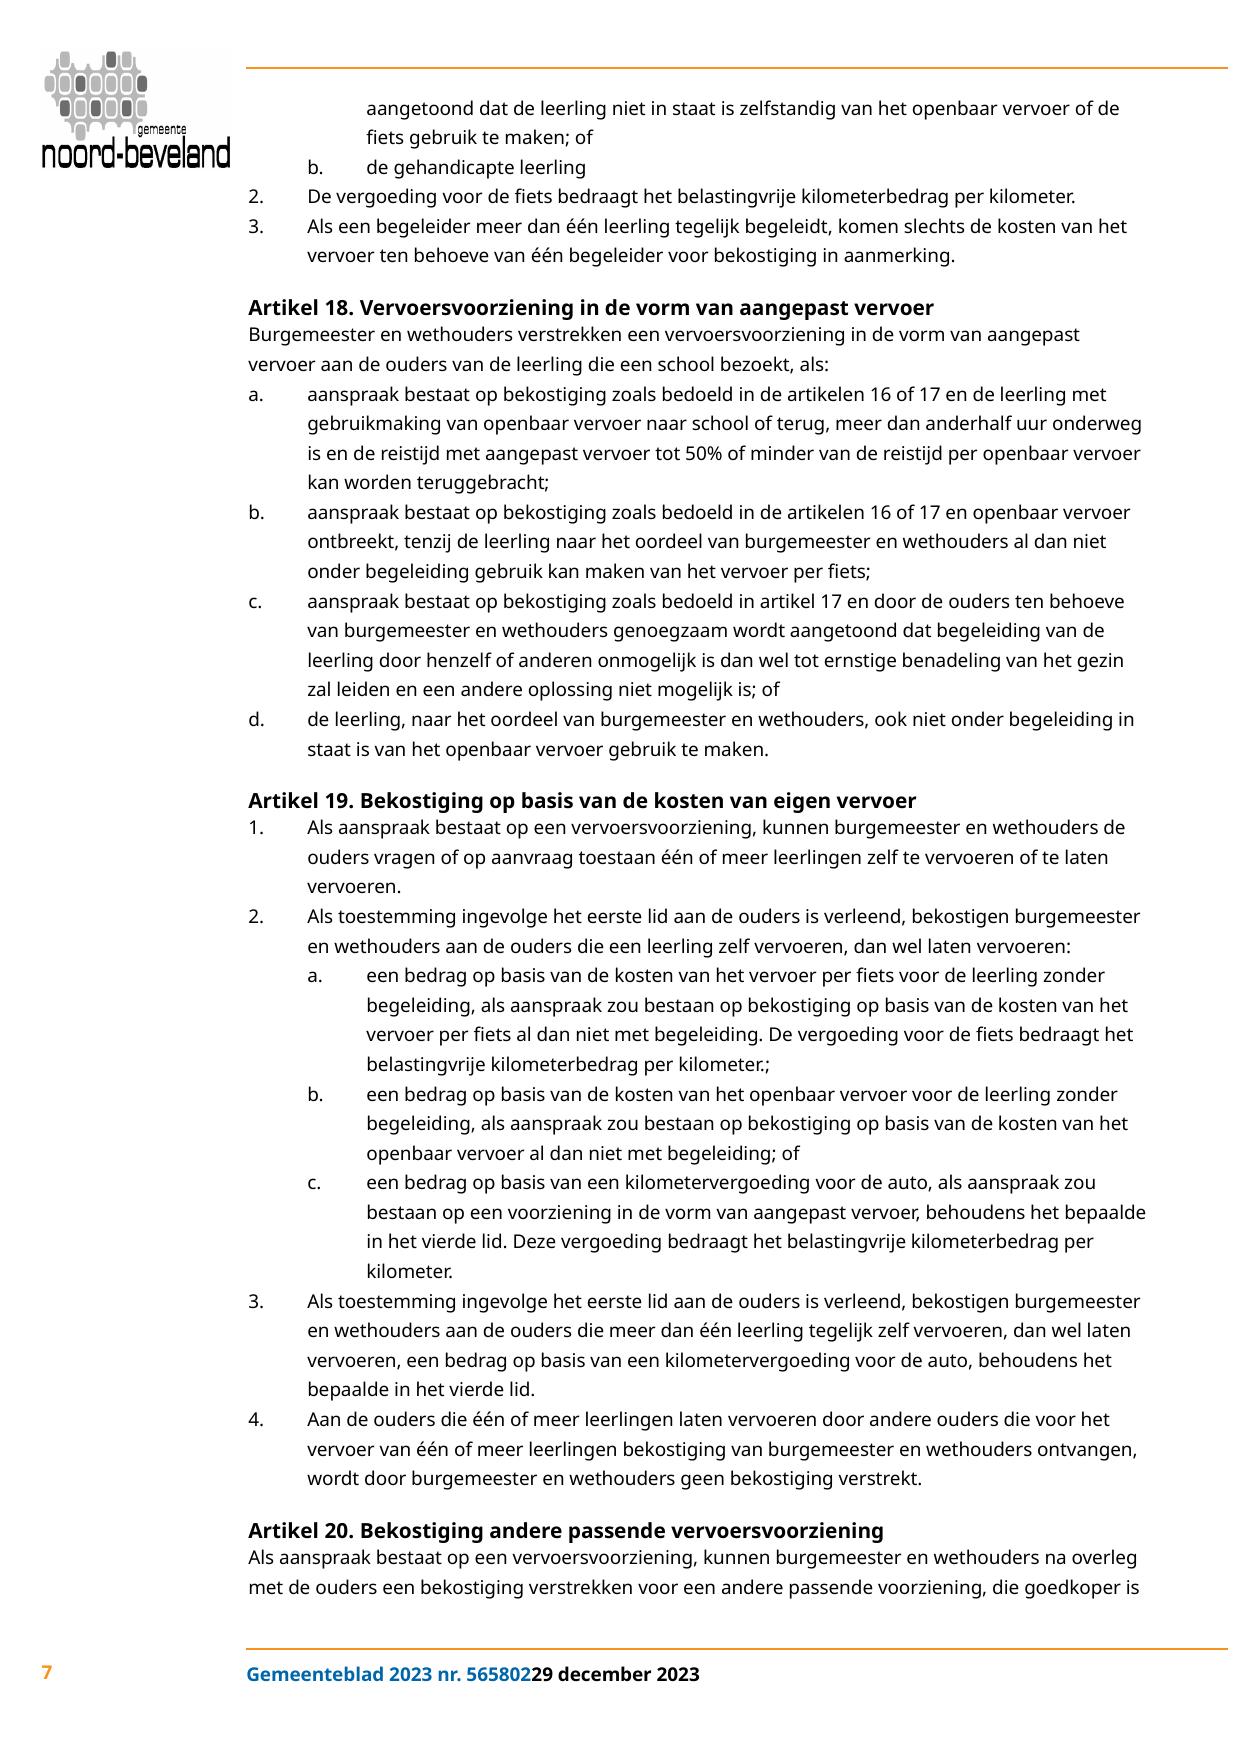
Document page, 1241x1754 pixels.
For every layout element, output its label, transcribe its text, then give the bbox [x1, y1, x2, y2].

picture [41, 47, 231, 172]
list een bedrag op basis van de kosten van het openbaar vervoer voor de leerling zonder begeleiding, als aanspraak zou bestaan op bekostiging op basis van de kosten van het openbaar vervoer al dan niet met begeleiding; of [307, 1081, 1152, 1166]
text Als aanspraak bestaat op een vervoersvoorziening, kunnen burgemeester en wethouders na overleg met de ouders een bekostiging verstrekken voor een andere passende voorziening, die goedkoper is [248, 1544, 1152, 1599]
list Als toestemming ingevolge het eerste lid aan de ouders is verleend, bekostigen burgemeester en wethouders aan de ouders die een leerling zelf vervoeren, dan wel laten vervoeren: [248, 903, 1152, 959]
text Burgemeester en wethouders verstrekken een vervoersvoorziening in de vorm van aangepast vervoer aan de ouders van de leerling die een school bezoekt, als: [248, 322, 1152, 377]
list de gehandicapte leerling [307, 154, 1152, 180]
list aanspraak bestaat op bekostiging zoals bedoeld in de artikelen 16 of 17 en openbaar vervoer ontbreekt, tenzij de leerling naar het oordeel van burgemeester en wethouders al dan niet onder begeleiding gebruik kan maken van het vervoer per fiets; [248, 499, 1152, 584]
list de leerling, naar het oordeel van burgemeester en wethouders, ook niet onder begeleiding in staat is van het openbaar vervoer gebruik te maken. [248, 706, 1152, 761]
list aanspraak bestaat op bekostiging zoals bedoeld in artikel 17 en door de ouders ten behoeve van burgemeester en wethouders genoegzaam wordt aangetoond dat begeleiding van de leerling door henzelf of anderen onmogelijk is dan wel tot ernstige benadeling van het gezin zal leiden en een andere oplossing niet mogelijk is; of [248, 588, 1152, 702]
list aangetoond dat de leerling niet in staat is zelfstandig van het openbaar vervoer of de fiets gebruik te maken; of [307, 95, 1152, 150]
text Artikel 19. Bekostiging op basis van de kosten van eigen vervoer [248, 786, 1152, 814]
list Als aanspraak bestaat op een vervoersvoorziening, kunnen burgemeester en wethouders de ouders vragen of op aanvraag toestaan één of meer leerlingen zelf te vervoeren of te laten vervoeren. [248, 814, 1152, 899]
list Aan de ouders die één of meer leerlingen laten vervoeren door andere ouders die voor het vervoer van één of meer leerlingen bekostiging van burgemeester en wethouders ontvangen, wordt door burgemeester en wethouders geen bekostiging verstrekt. [248, 1406, 1152, 1491]
text Artikel 18. Vervoersvoorziening in de vorm van aangepast vervoer [248, 293, 1152, 322]
list De vergoeding voor de fiets bedraagt het belastingvrije kilometerbedrag per kilometer. [248, 183, 1152, 209]
list Als toestemming ingevolge het eerste lid aan de ouders is verleend, bekostigen burgemeester en wethouders aan de ouders die meer dan één leerling tegelijk zelf vervoeren, dan wel laten vervoeren, een bedrag op basis van een kilometervergoeding voor de auto, behoudens het bepaalde in het vierde lid. [248, 1288, 1152, 1402]
text Artikel 20. Bekostiging andere passende vervoersvoorziening [248, 1516, 1152, 1544]
list aanspraak bestaat op bekostiging zoals bedoeld in de artikelen 16 of 17 en de leerling met gebruikmaking van openbaar vervoer naar school of terug, meer dan anderhalf uur onderweg is en de reistijd met aangepast vervoer tot 50% of minder van de reistijd per openbaar vervoer kan worden teruggebracht; [248, 381, 1152, 495]
list een bedrag op basis van een kilometervergoeding voor de auto, als aanspraak zou bestaan op een voorziening in de vorm van aangepast vervoer, behoudens het bepaalde in het vierde lid. Deze vergoeding bedraagt het belastingvrije kilometerbedrag per kilometer. [307, 1169, 1152, 1284]
list Als een begeleider meer dan één leerling tegelijk begeleidt, komen slechts de kosten van het vervoer ten behoeve van één begeleider voor bekostiging in aanmerking. [248, 213, 1152, 268]
list een bedrag op basis van de kosten van het vervoer per fiets voor de leerling zonder begeleiding, als aanspraak zou bestaan op bekostiging op basis van de kosten van het vervoer per fiets al dan niet met begeleiding. De vergoeding voor de fiets bedraagt het belastingvrije kilometerbedrag per kilometer.; [307, 962, 1152, 1077]
